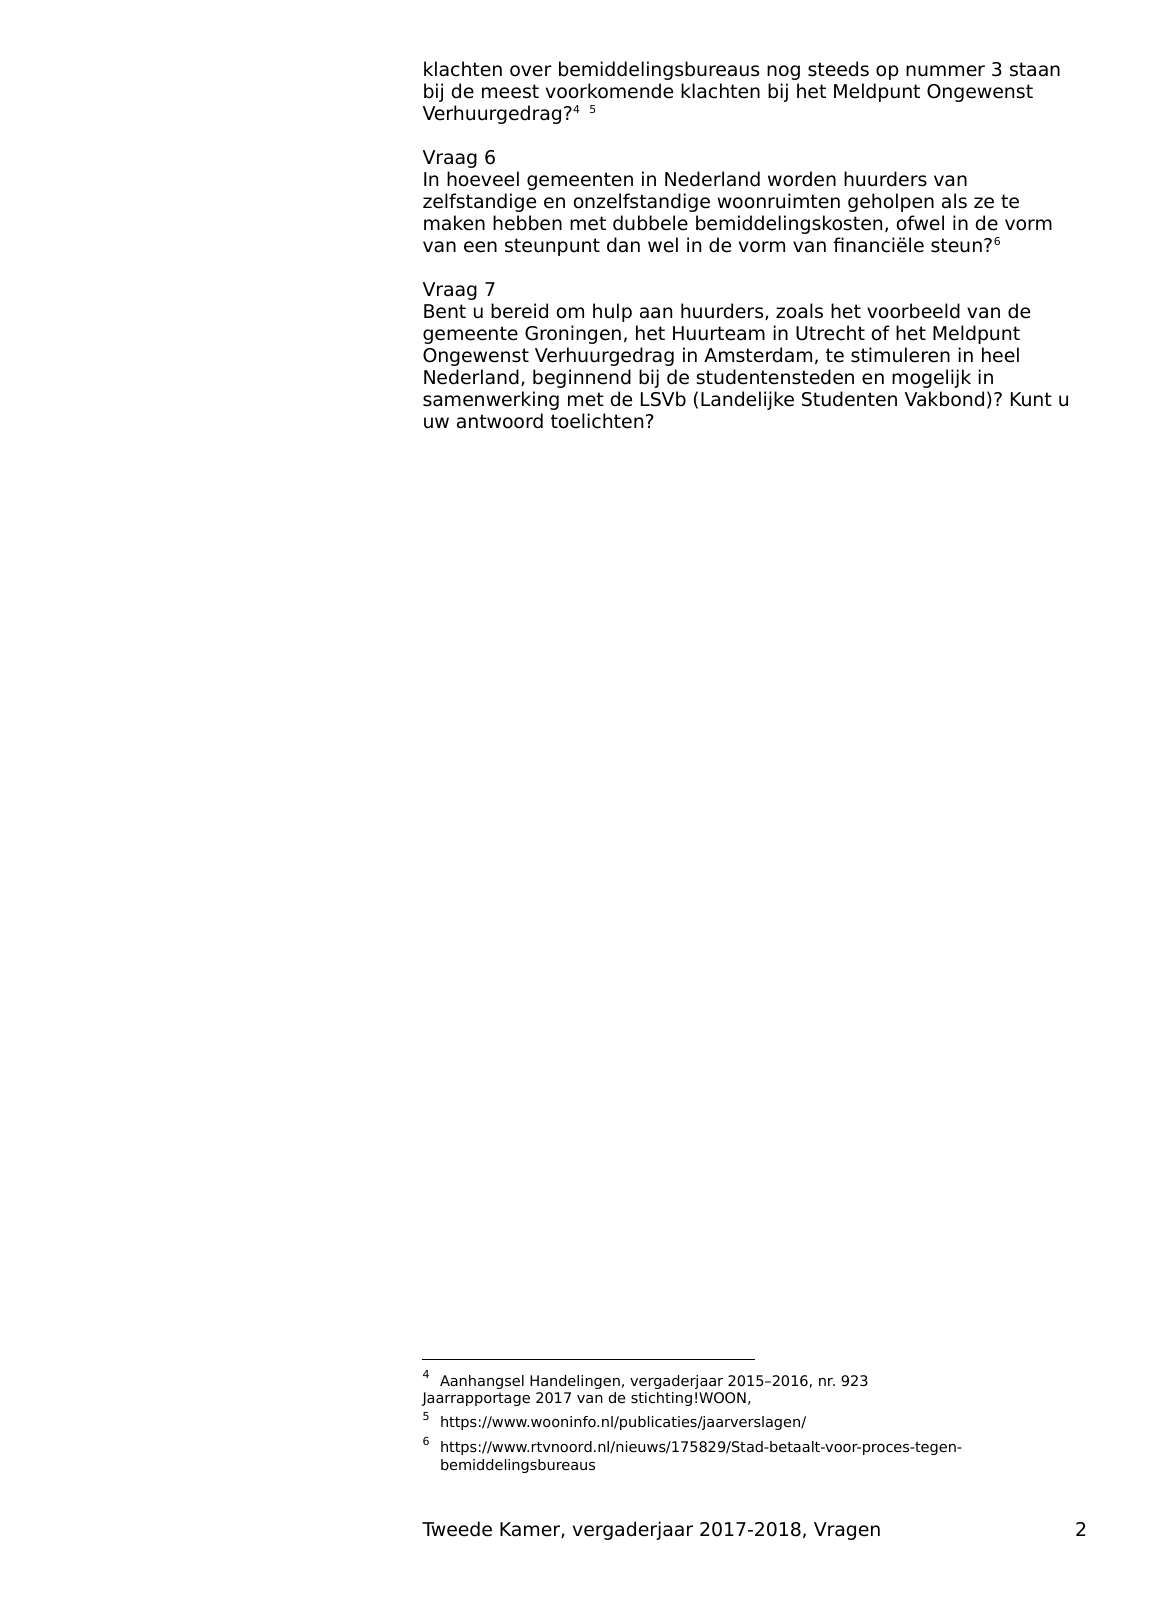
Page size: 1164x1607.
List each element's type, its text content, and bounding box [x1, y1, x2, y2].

text In hoeveel gemeenten in Nederland worden huurders van zelfstandige en onzelfstandige woonruimten geholpen als ze te maken hebben met dubbele bemiddelingskosten, ofwel in de vorm van een steunpunt dan wel in de vorm van financiële steun? [422, 169, 1087, 257]
text https://www.wooninfo.nl/publicaties/jaarverslagen/ [422, 1410, 1087, 1432]
text Vraag 6 [422, 147, 1087, 169]
text Aanhangsel Handelingen, vergaderjaar 2015–2016, nr. 923 [422, 1368, 1087, 1391]
text klachten over bemiddelingsbureaus nog steeds op nummer 3 staan bij de meest voorkomende klachten bij het Meldpunt Ongewenst Verhuurgedrag? [422, 59, 1087, 125]
text Jaarrapportage 2017 van de stichting!WOON, [422, 1391, 1087, 1407]
text Vraag 7 [422, 279, 1087, 301]
text Bent u bereid om hulp aan huurders, zoals het voorbeeld van de gemeente Groningen, het Huurteam in Utrecht of het Meldpunt Ongewenst Verhuurgedrag in Amsterdam, te stimuleren in heel Nederland, beginnend bij de studentensteden en mogelijk in samenwerking met de LSVb (Landelijke Studenten Vakbond)? Kunt u uw antwoord toelichten? [422, 301, 1087, 433]
text https://www.rtvnoord.nl/nieuws/175829/Stad-betaalt-voor-proces-tegen-bemiddelingsbureaus [422, 1435, 1087, 1474]
